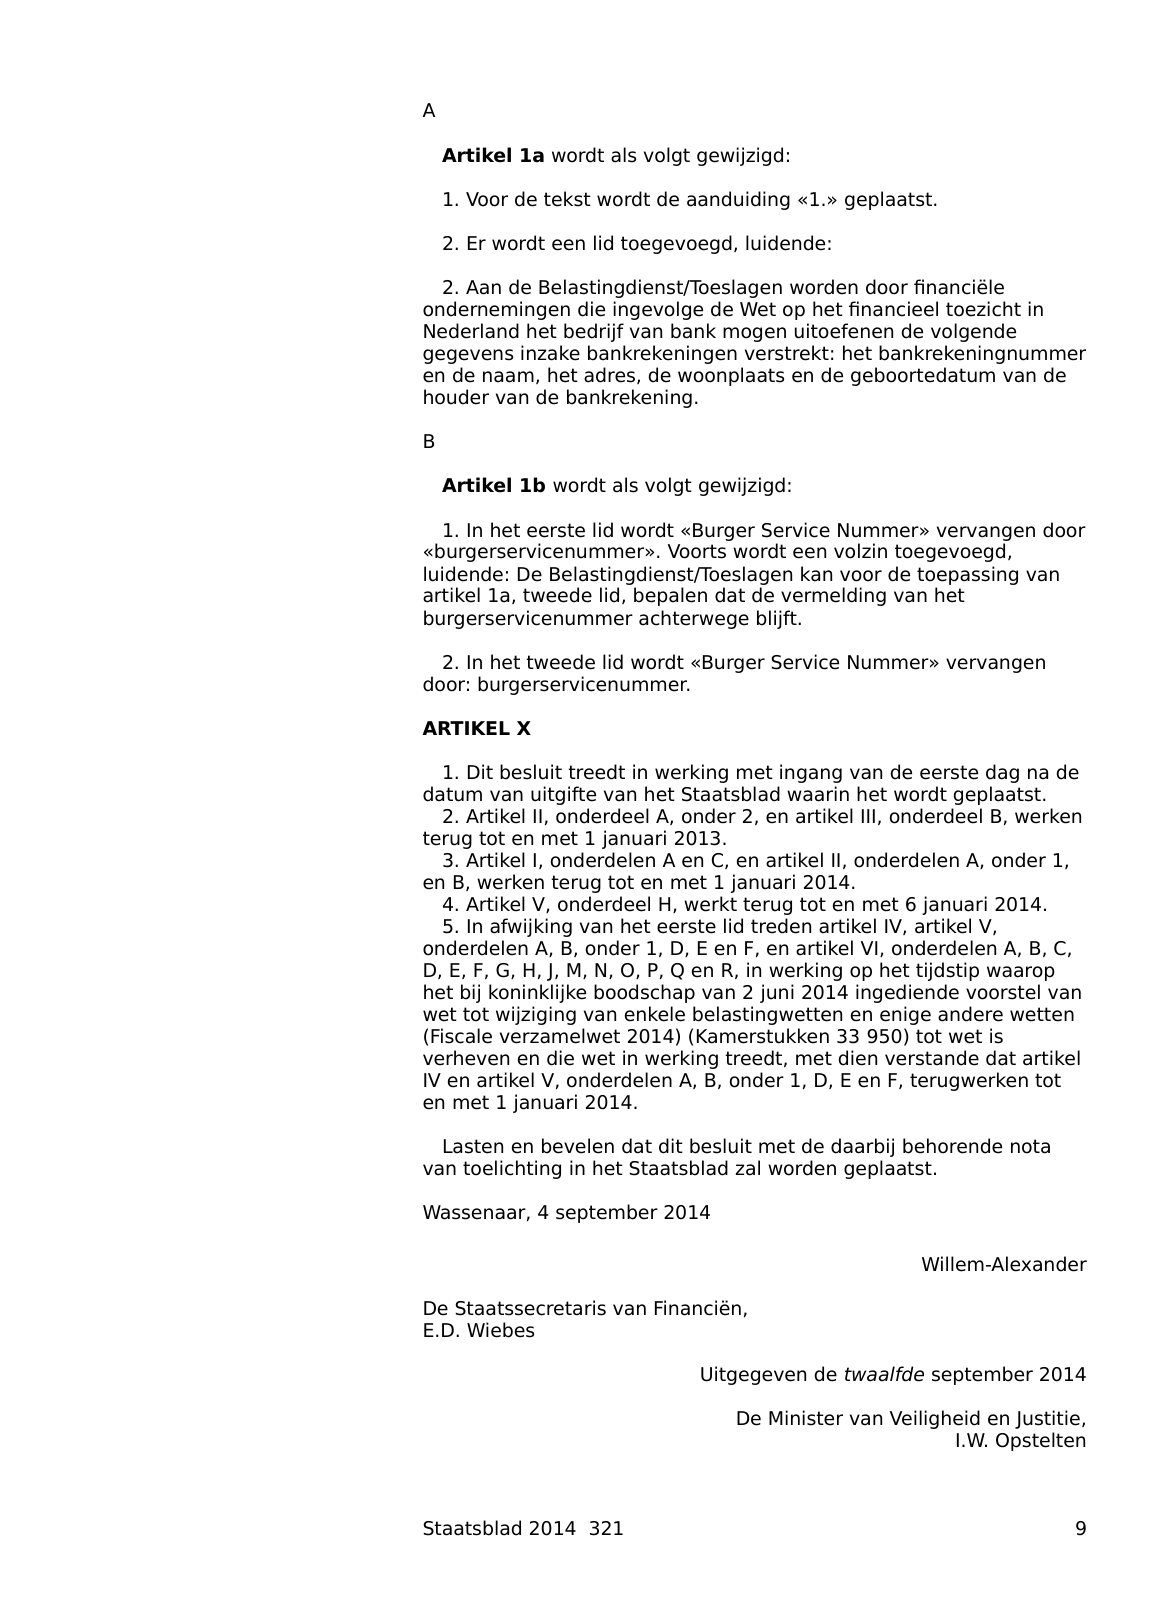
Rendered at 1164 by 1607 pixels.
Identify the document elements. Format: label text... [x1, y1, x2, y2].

text 2. Aan de Belastingdienst/Toeslagen worden door financiële ondernemingen die ingevolge de Wet op het financieel toezicht in Nederland het bedrijf van bank mogen uitoefenen de volgende gegevens inzake bankrekeningen verstrekt: het bankrekeningnummer en de naam, het adres, de woonplaats en de geboortedatum van de houder van de bankrekening. [422, 277, 1087, 409]
text De Minister van Veiligheid en Justitie, I.W. Opstelten [422, 1408, 1087, 1452]
text 2. In het tweede lid wordt «Burger Service Nummer» vervangen door: burgerservicenummer. [422, 652, 1087, 696]
text De Staatssecretaris van Financiën, E.D. Wiebes [422, 1298, 1087, 1342]
text B [422, 431, 1087, 453]
text Artikel 1a wordt als volgt gewijzigd: [422, 144, 1087, 167]
text A [422, 100, 1087, 122]
text Artikel 1b wordt als volgt gewijzigd: [422, 475, 1087, 497]
text 3. Artikel I, onderdelen A en C, en artikel II, onderdelen A, onder 1, en B, werken terug tot en met 1 januari 2014. [422, 850, 1087, 894]
text 5. In afwijking van het eerste lid treden artikel IV, artikel V, onderdelen A, B, onder 1, D, E en F, en artikel VI, onderdelen A, B, C, D, E, F, G, H, J, M, N, O, P, Q en R, in werking op het tijdstip waarop het bij koninklijke boodschap van 2 juni 2014 ingediende voorstel van wet tot wijziging van enkele belastingwetten en enige andere wetten (Fiscale verzamelwet 2014) (Kamerstukken 33 950) tot wet is verheven en die wet in werking treedt, met dien verstande dat artikel IV en artikel V, onderdelen A, B, onder 1, D, E en F, terugwerken tot en met 1 januari 2014. [422, 916, 1087, 1113]
text Uitgegeven de twaalfde september 2014 [422, 1364, 1087, 1386]
text 1. In het eerste lid wordt «Burger Service Nummer» vervangen door «burgerservicenummer». Voorts wordt een volzin toegevoegd, luidende: De Belastingdienst/Toeslagen kan voor de toepassing van artikel 1a, tweede lid, bepalen dat de vermelding van het burgerservicenummer achterwege blijft. [422, 519, 1087, 629]
text Willem-Alexander [422, 1254, 1087, 1276]
subtitle ARTIKEL X [422, 718, 1087, 740]
text 4. Artikel V, onderdeel H, werkt terug tot en met 6 januari 2014. [422, 894, 1087, 916]
text Wassenaar, 4 september 2014 [422, 1202, 1087, 1224]
text 1. Voor de tekst wordt de aanduiding «1.» geplaatst. [422, 189, 1087, 211]
text 2. Artikel II, onderdeel A, onder 2, en artikel III, onderdeel B, werken terug tot en met 1 januari 2013. [422, 806, 1087, 850]
text 1. Dit besluit treedt in werking met ingang van de eerste dag na de datum van uitgifte van het Staatsblad waarin het wordt geplaatst. [422, 762, 1087, 806]
text Lasten en bevelen dat dit besluit met de daarbij behorende nota van toelichting in het Staatsblad zal worden geplaatst. [422, 1136, 1087, 1180]
text 2. Er wordt een lid toegevoegd, luidende: [422, 233, 1087, 255]
